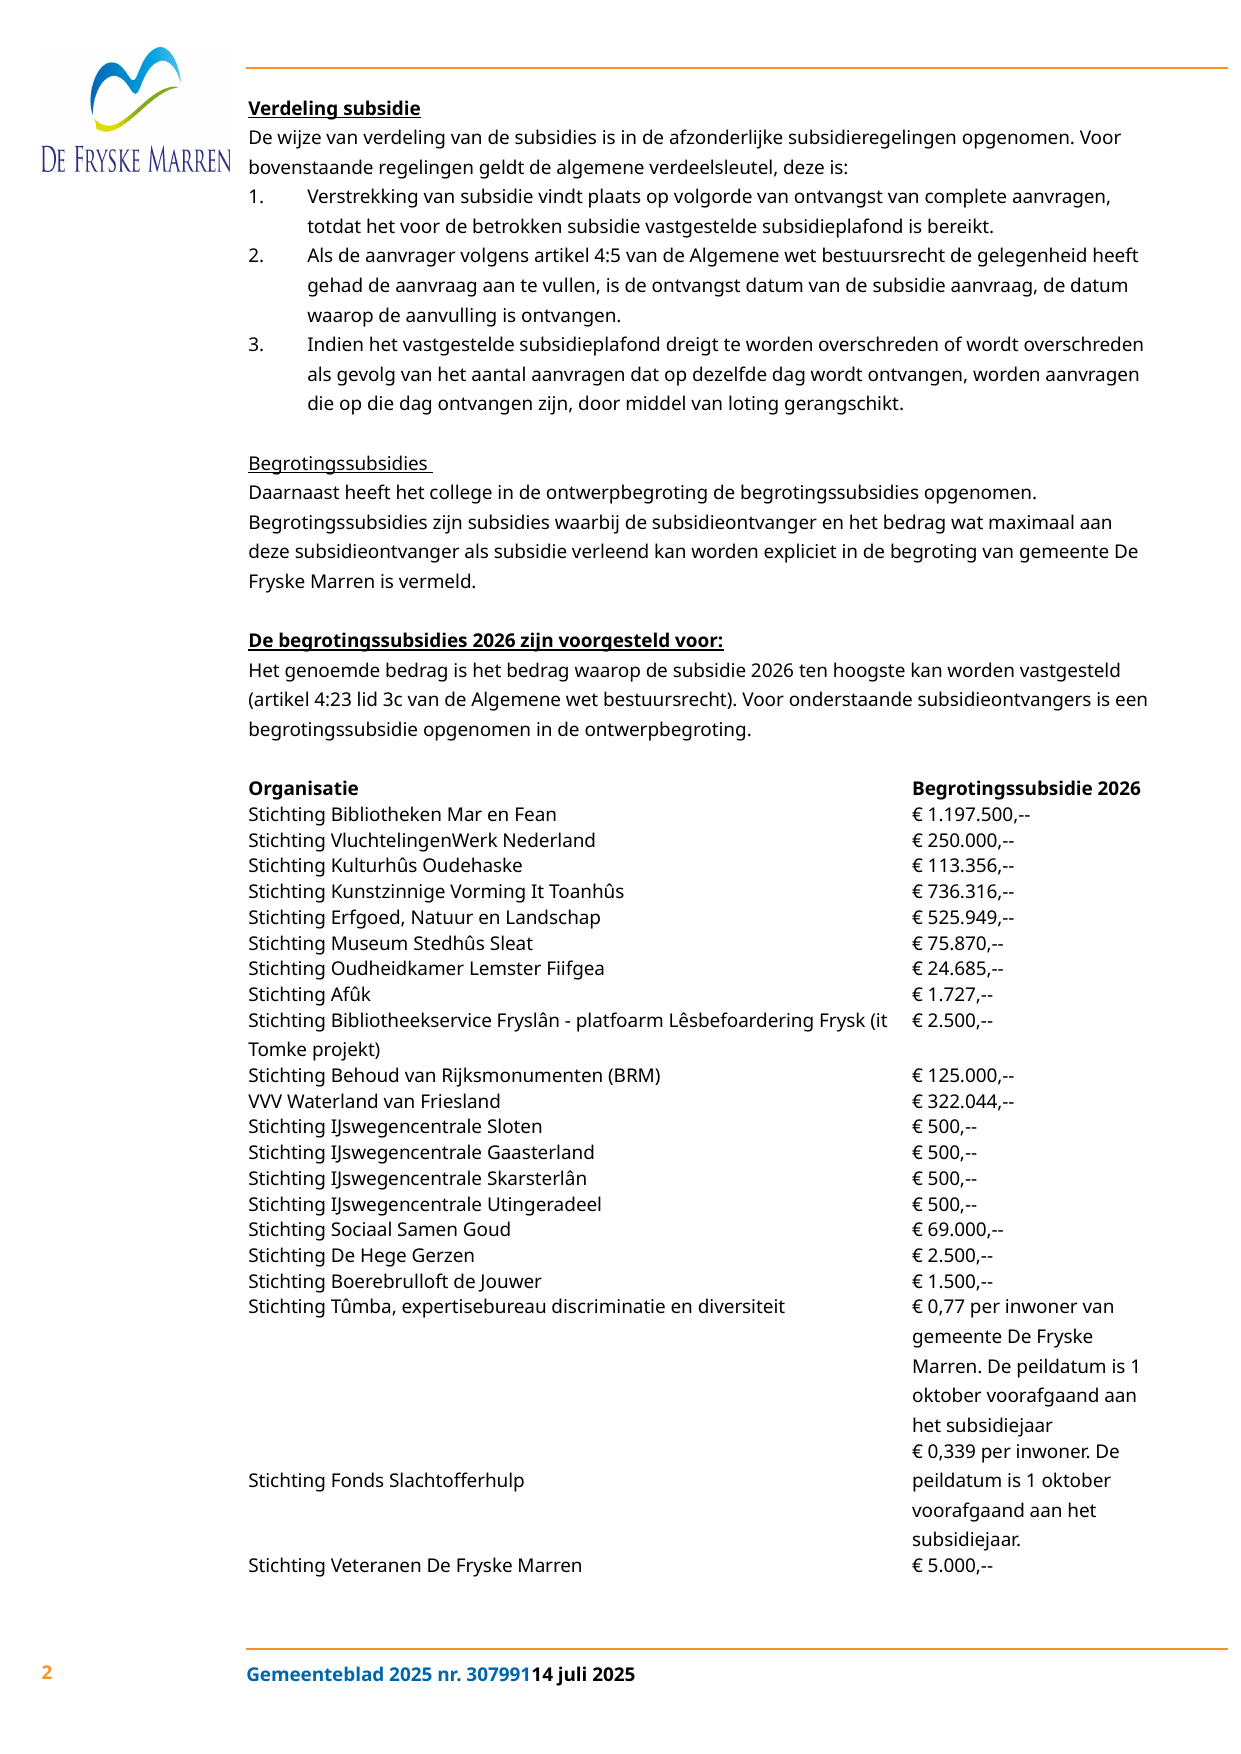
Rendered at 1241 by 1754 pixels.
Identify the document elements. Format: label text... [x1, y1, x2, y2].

table_cell € 500,-- [912, 1139, 1152, 1165]
list Verstrekking van subsidie vindt plaats op volgorde van ontvangst van complete aanvragen, totdat het voor de betrokken subsidie vastgestelde subsidieplafond is bereikt. [248, 183, 1152, 239]
text Begrotingssubsidies [248, 450, 1152, 476]
text Verdeling subsidie [248, 95, 1152, 121]
table_cell Stichting Tûmba, expertisebureau discriminatie en diversiteit [248, 1294, 912, 1438]
table_cell € 1.727,-- [912, 981, 1152, 1007]
table_cell Stichting Kunstzinnige Vorming It Toanhûs [248, 878, 912, 904]
table_cell Stichting Oudheidkamer Lemster Fiifgea [248, 955, 912, 981]
text Daarnaast heeft het college in de ontwerpbegroting de begrotingssubsidies opgenomen. Begrotingssubsidies zijn subsidies waarbij de subsidieontvanger en het bedrag wat maximaal aan deze subsidieontvanger als subsidie verleend kan worden expliciet in de begroting van gemeente De Fryske Marren is vermeld. [248, 479, 1152, 594]
table_cell € 75.870,-- [912, 930, 1152, 955]
table_cell Stichting IJswegencentrale Sloten [248, 1114, 912, 1139]
table_cell € 113.356,-- [912, 853, 1152, 878]
table_header Organisatie [248, 775, 912, 801]
table_cell € 500,-- [912, 1114, 1152, 1139]
table_cell € 525.949,-- [912, 904, 1152, 930]
picture [41, 47, 231, 172]
table_cell € 2.500,-- [912, 1242, 1152, 1268]
table_cell Stichting Fonds Slachtofferhulp [248, 1438, 912, 1552]
table_cell Stichting Museum Stedhûs Sleat [248, 930, 912, 955]
table_cell € 0,339 per inwoner. De peildatum is 1 oktober voorafgaand aan het subsidiejaar. [912, 1438, 1152, 1552]
table_cell € 24.685,-- [912, 955, 1152, 981]
table_cell € 736.316,-- [912, 878, 1152, 904]
text Het genoemde bedrag is het bedrag waarop de subsidie 2026 ten hoogste kan worden vastgesteld (artikel 4:23 lid 3c van de Algemene wet bestuursrecht). Voor onderstaande subsidieontvangers is een begrotingssubsidie opgenomen in de ontwerpbegroting. [248, 657, 1152, 742]
table_cell VVV Waterland van Friesland [248, 1088, 912, 1114]
table_cell Stichting IJswegencentrale Gaasterland [248, 1139, 912, 1165]
text De wijze van verdeling van de subsidies is in de afzonderlijke subsidieregelingen opgenomen. Voor bovenstaande regelingen geldt de algemene verdeelsleutel, deze is: [248, 124, 1152, 180]
table_cell Stichting Sociaal Samen Goud [248, 1217, 912, 1242]
table_cell € 69.000,-- [912, 1217, 1152, 1242]
table_cell € 250.000,-- [912, 827, 1152, 852]
table_cell Stichting IJswegencentrale Utingeradeel [248, 1191, 912, 1217]
table_cell Stichting VluchtelingenWerk Nederland [248, 827, 912, 852]
table_cell Stichting De Hege Gerzen [248, 1242, 912, 1268]
table_header Begrotingssubsidie 2026 [912, 775, 1152, 801]
table_cell € 125.000,-- [912, 1062, 1152, 1088]
text De begrotingssubsidies 2026 zijn voorgesteld voor: [248, 627, 1152, 653]
table_cell Stichting Kulturhûs Oudehaske [248, 853, 912, 878]
table_cell € 0,77 per inwoner van gemeente De Fryske Marren. De peildatum is 1 oktober voorafgaand aan het subsidiejaar [912, 1294, 1152, 1438]
table_cell Stichting Behoud van Rijksmonumenten (BRM) [248, 1062, 912, 1088]
table_cell € 1.500,-- [912, 1268, 1152, 1294]
table_cell € 500,-- [912, 1165, 1152, 1191]
table_cell € 5.000,-- [912, 1552, 1152, 1578]
table_cell € 500,-- [912, 1191, 1152, 1217]
table_cell Stichting Boerebrulloft de Jouwer [248, 1268, 912, 1294]
table_cell Stichting IJswegencentrale Skarsterlân [248, 1165, 912, 1191]
table_cell € 2.500,-- [912, 1007, 1152, 1062]
table_cell Stichting Erfgoed, Natuur en Landschap [248, 904, 912, 930]
table_cell € 322.044,-- [912, 1088, 1152, 1114]
table_cell Stichting Veteranen De Fryske Marren [248, 1552, 912, 1578]
list Indien het vastgestelde subsidieplafond dreigt te worden overschreden of wordt overschreden als gevolg van het aantal aanvragen dat op dezelfde dag wordt ontvangen, worden aanvragen die op die dag ontvangen zijn, door middel van loting gerangschikt. [248, 331, 1152, 416]
list Als de aanvrager volgens artikel 4:5 van de Algemene wet bestuursrecht de gelegenheid heeft gehad de aanvraag aan te vullen, is de ontvangst datum van de subsidie aanvraag, de datum waarop de aanvulling is ontvangen. [248, 243, 1152, 328]
table_cell € 1.197.500,-- [912, 801, 1152, 827]
table_cell Stichting Afûk [248, 981, 912, 1007]
table_cell Stichting Bibliotheken Mar en Fean [248, 801, 912, 827]
table_cell Stichting Bibliotheekservice Fryslân - platfoarm Lêsbefoardering Frysk (it Tomke projekt) [248, 1007, 912, 1062]
